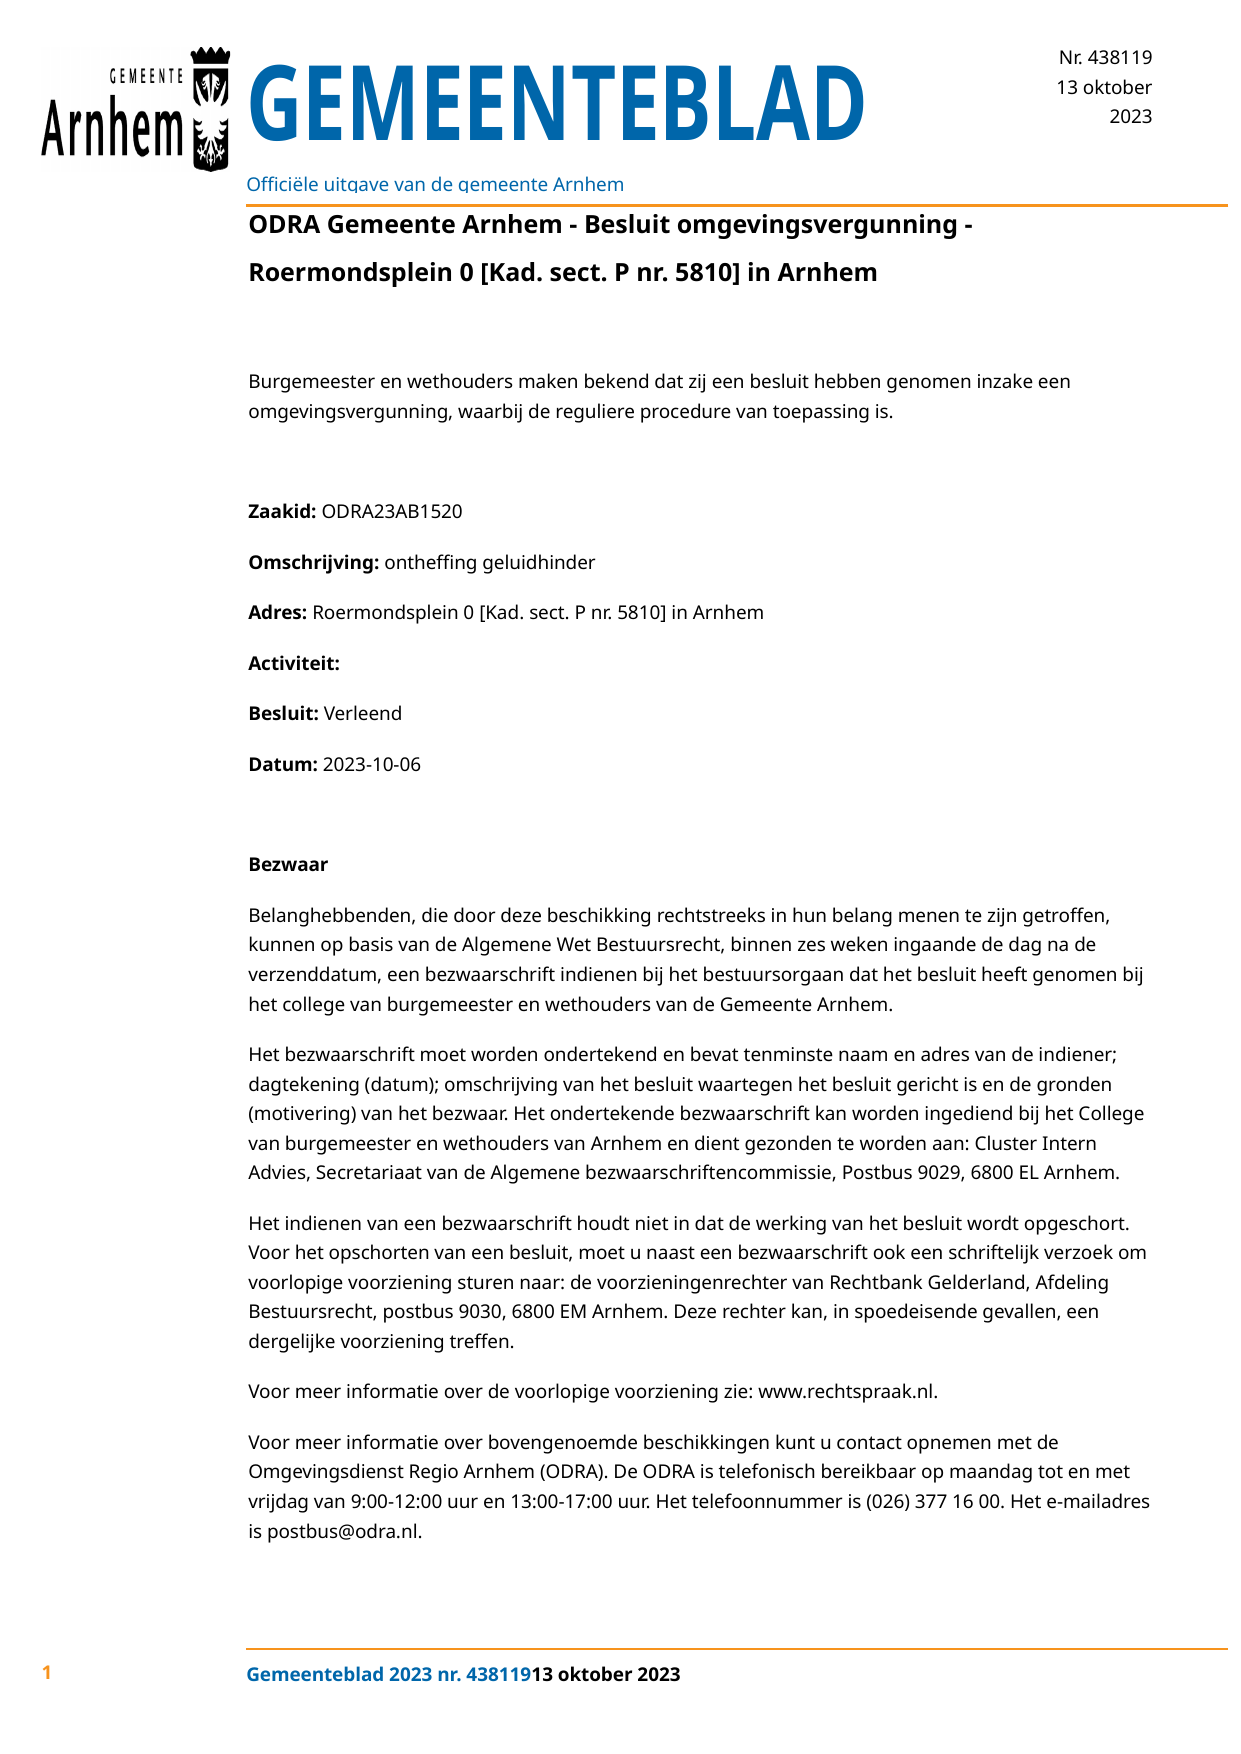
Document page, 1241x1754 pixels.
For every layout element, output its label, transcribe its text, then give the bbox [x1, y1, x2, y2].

text Activiteit: [248, 650, 1152, 676]
text Bezwaar [248, 852, 1152, 877]
text ODRA Gemeente Arnhem - Besluit omgevingsvergunning - Roermondsplein 0 [Kad. sect. P nr. 5810] in Arnhem [248, 207, 1152, 288]
text Voor meer informatie over bovengenoemde beschikkingen kunt u contact opnemen met de Omgevingsdienst Regio Arnhem (ODRA). De ODRA is telefonisch bereikbaar op maandag tot en met vrijdag van 9:00-12:00 uur en 13:00-17:00 uur. Het telefoonnummer is (026) 377 16 00. Het e-mailadres is postbus@odra.nl. [248, 1429, 1152, 1544]
text Voor meer informatie over de voorlopige voorziening zie: www.rechtspraak.nl. [248, 1379, 1152, 1404]
text Het bezwaarschrift moet worden ondertekend en bevat tenminste naam en adres van de indiener; dagtekening (datum); omschrijving van het besluit waartegen het besluit gericht is en de gronden (motivering) van het bezwaar. Het ondertekende bezwaarschrift kan worden ingediend bij het College van burgemeester en wethouders van Arnhem en dient gezonden te worden aan: Cluster Intern Advies, Secretariaat van de Algemene bezwaarschriftencommissie, Postbus 9029, 6800 EL Arnhem. [248, 1041, 1152, 1185]
text Omschrijving: ontheffing geluidhinder [248, 549, 1152, 575]
text Het indienen van een bezwaarschrift houdt niet in dat de werking van het besluit wordt opgeschort. Voor het opschorten van een besluit, moet u naast een bezwaarschrift ook een schriftelijk verzoek om voorlopige voorziening sturen naar: de voorzieningenrechter van Rechtbank Gelderland, Afdeling Bestuursrecht, postbus 9030, 6800 EM Arnhem. Deze rechter kan, in spoedeisende gevallen, een dergelijke voorziening treffen. [248, 1210, 1152, 1354]
text Besluit: Verleend [248, 700, 1152, 726]
text Burgemeester en wethouders maken bekend dat zij een besluit hebben genomen inzake een omgevingsvergunning, waarbij de reguliere procedure van toepassing is. [248, 368, 1152, 424]
picture [41, 47, 231, 172]
text Zaakid: ODRA23AB1520 [248, 499, 1152, 524]
text Adres: Roermondsplein 0 [Kad. sect. P nr. 5810] in Arnhem [248, 599, 1152, 625]
text Belanghebbenden, die door deze beschikking rechtstreeks in hun belang menen te zijn getroffen, kunnen op basis van de Algemene Wet Bestuursrecht, binnen zes weken ingaande de dag na de verzenddatum, een bezwaarschrift indienen bij het bestuursorgaan dat het besluit heeft genomen bij het college van burgemeester en wethouders van de Gemeente Arnhem. [248, 902, 1152, 1017]
text Datum: 2023-10-06 [248, 751, 1152, 777]
